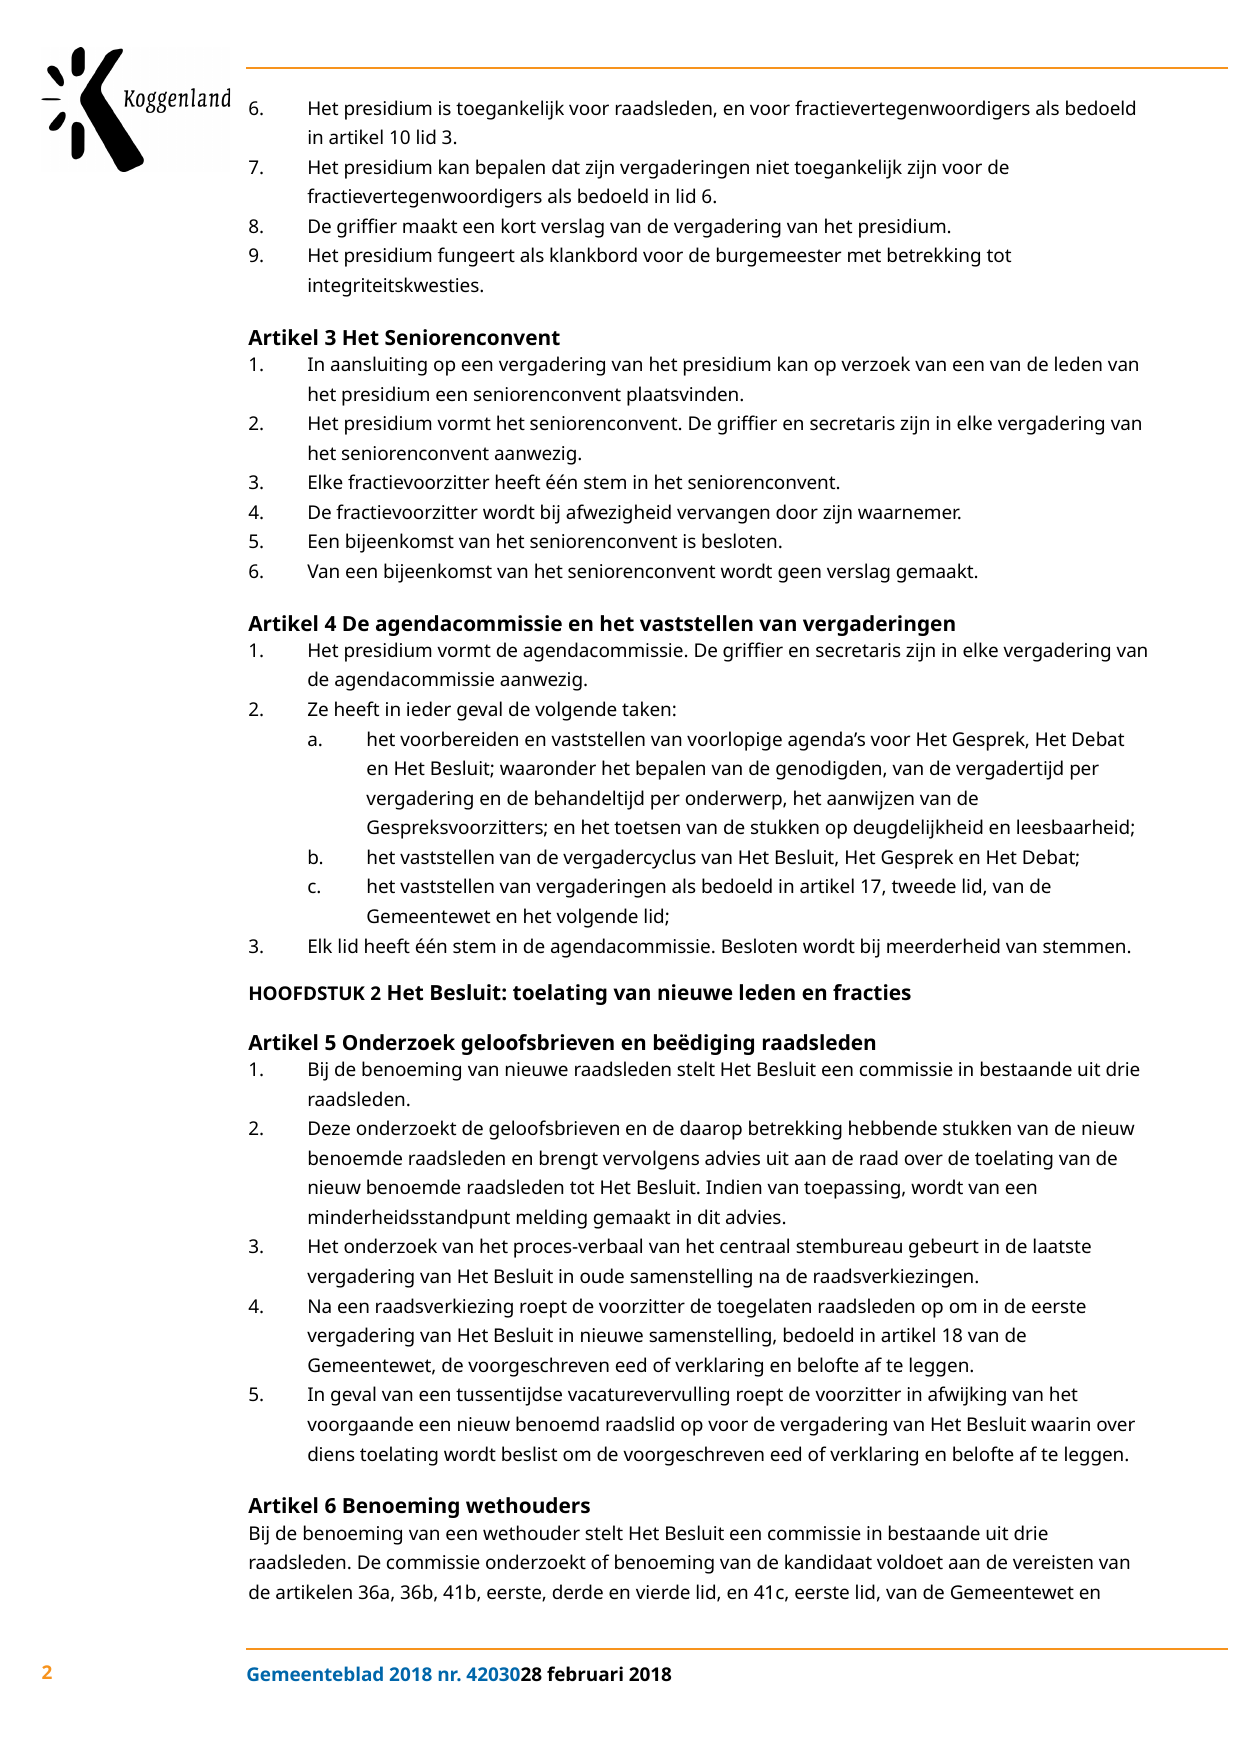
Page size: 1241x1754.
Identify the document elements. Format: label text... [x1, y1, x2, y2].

text Artikel 4 De agendacommissie en het vaststellen van vergaderingen [248, 609, 1152, 637]
list Na een raadsverkiezing roept de voorzitter de toegelaten raadsleden op om in de eerste vergadering van Het Besluit in nieuwe samenstelling, bedoeld in artikel 18 van de Gemeentewet, de voorgeschreven eed of verklaring en belofte af te leggen. [248, 1293, 1152, 1378]
list het voorbereiden en vaststellen van voorlopige agenda’s voor Het Gesprek, Het Debat en Het Besluit; waaronder het bepalen van de genodigden, van de vergadertijd per vergadering en de behandeltijd per onderwerp, het aanwijzen van de Gespreksvoorzitters; en het toetsen van de stukken op deugdelijkheid en leesbaarheid; [307, 726, 1152, 840]
list Het presidium kan bepalen dat zijn vergaderingen niet toegankelijk zijn voor de fractievertegenwoordigers als bedoeld in lid 6. [248, 154, 1152, 209]
list De fractievoorzitter wordt bij afwezigheid vervangen door zijn waarnemer. [248, 499, 1152, 525]
list het vaststellen van de vergadercyclus van Het Besluit, Het Gesprek en Het Debat; [307, 844, 1152, 870]
list Deze onderzoekt de geloofsbrieven en de daarop betrekking hebbende stukken van de nieuw benoemde raadsleden en brengt vervolgens advies uit aan de raad over de toelating van de nieuw benoemde raadsleden tot Het Besluit. Indien van toepassing, wordt van een minderheidsstandpunt melding gemaakt in dit advies. [248, 1115, 1152, 1230]
list In geval van een tussentijdse vacaturevervulling roept de voorzitter in afwijking van het voorgaande een nieuw benoemd raadslid op voor de vergadering van Het Besluit waarin over diens toelating wordt beslist om de voorgeschreven eed of verklaring en belofte af te leggen. [248, 1382, 1152, 1467]
list het vaststellen van vergaderingen als bedoeld in artikel 17, tweede lid, van de Gemeentewet en het volgende lid; [307, 874, 1152, 929]
list Elke fractievoorzitter heeft één stem in het seniorenconvent. [248, 469, 1152, 495]
list Het presidium vormt de agendacommissie. De griffier en secretaris zijn in elke vergadering van de agendacommissie aanwezig. [248, 637, 1152, 692]
text Artikel 3 Het Seniorenconvent [248, 323, 1152, 351]
list Het presidium vormt het seniorenconvent. De griffier en secretaris zijn in elke vergadering van het seniorenconvent aanwezig. [248, 410, 1152, 466]
list Het presidium fungeert als klankbord voor de burgemeester met betrekking tot integriteitskwesties. [248, 243, 1152, 298]
list Elk lid heeft één stem in de agendacommissie. Besloten wordt bij meerderheid van stemmen. [248, 933, 1152, 959]
list De griffier maakt een kort verslag van de vergadering van het presidium. [248, 213, 1152, 239]
text Bij de benoeming van een wethouder stelt Het Besluit een commissie in bestaande uit drie raadsleden. De commissie onderzoekt of benoeming van de kandidaat voldoet aan de vereisten van de artikelen 36a, 36b, 41b, eerste, derde en vierde lid, en 41c, eerste lid, van de Gemeentewet en [248, 1520, 1152, 1604]
list Het presidium is toegankelijk voor raadsleden, en voor fractievertegenwoordigers als bedoeld in artikel 10 lid 3. [248, 95, 1152, 150]
list Van een bijeenkomst van het seniorenconvent wordt geen verslag gemaakt. [248, 558, 1152, 584]
list Ze heeft in ieder geval de volgende taken: [248, 696, 1152, 722]
text HOOFDSTUK 2 Het Besluit: toelating van nieuwe leden en fracties [248, 978, 1152, 1007]
list Het onderzoek van het proces-verbaal van het centraal stembureau gebeurt in de laatste vergadering van Het Besluit in oude samenstelling na de raadsverkiezingen. [248, 1234, 1152, 1289]
text Artikel 6 Benoeming wethouders [248, 1491, 1152, 1520]
list Bij de benoeming van nieuwe raadsleden stelt Het Besluit een commissie in bestaande uit drie raadsleden. [248, 1056, 1152, 1112]
list Een bijeenkomst van het seniorenconvent is besloten. [248, 529, 1152, 554]
list In aansluiting op een vergadering van het presidium kan op verzoek van een van de leden van het presidium een seniorenconvent plaatsvinden. [248, 351, 1152, 406]
picture [41, 47, 231, 172]
text Artikel 5 Onderzoek geloofsbrieven en beëdiging raadsleden [248, 1028, 1152, 1056]
